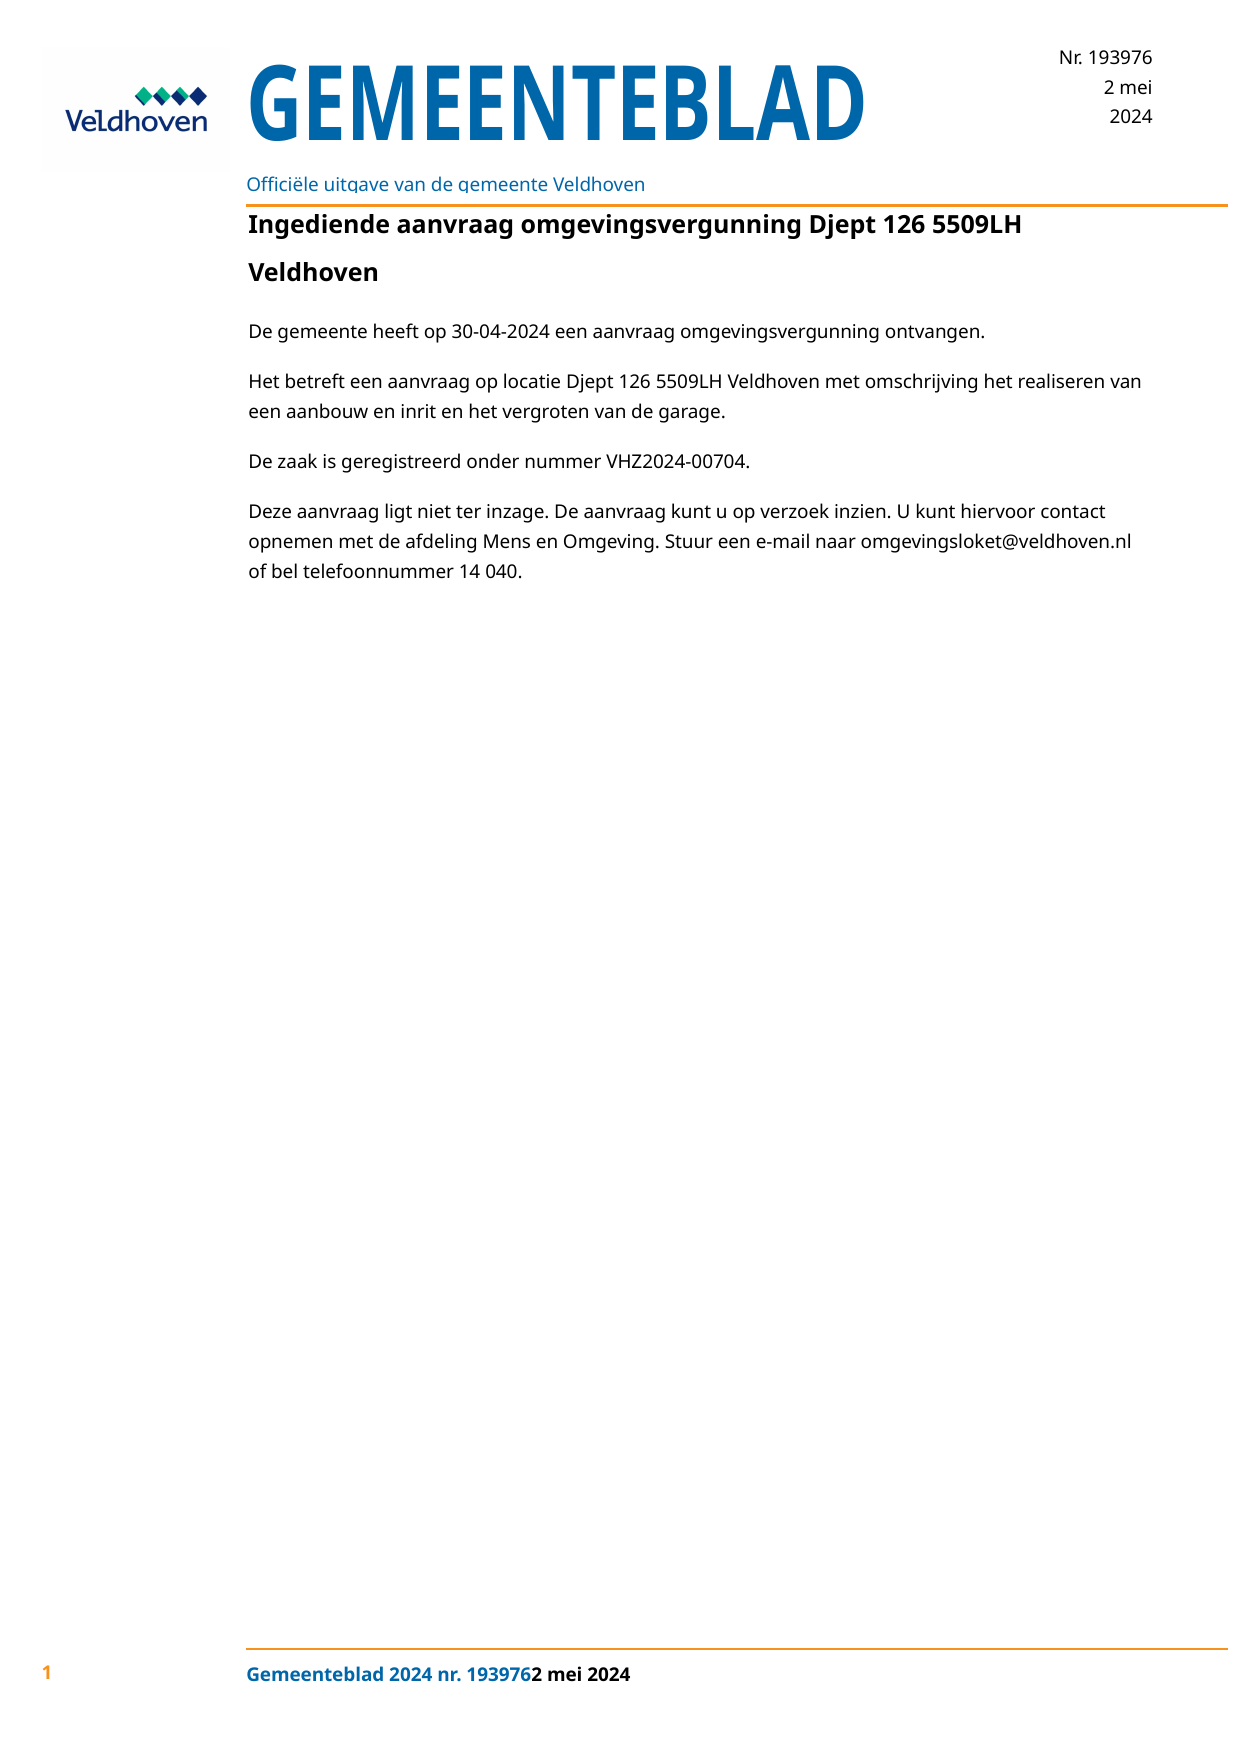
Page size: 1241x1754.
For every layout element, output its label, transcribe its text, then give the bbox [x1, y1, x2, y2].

text De zaak is geregistreerd onder nummer VHZ2024-00704. [248, 448, 1152, 474]
text Ingediende aanvraag omgevingsvergunning Djept 126 5509LH Veldhoven [248, 207, 1152, 288]
text Deze aanvraag ligt niet ter inzage. De aanvraag kunt u op verzoek inzien. U kunt hiervoor contact opnemen met de afdeling Mens en Omgeving. Stuur een e-mail naar omgevingsloket@veldhoven.nl of bel telefoonnummer 14 040. [248, 499, 1152, 584]
text De gemeente heeft op 30-04-2024 een aanvraag omgevingsvergunning ontvangen. [248, 318, 1152, 344]
picture [41, 47, 231, 172]
text Het betreft een aanvraag op locatie Djept 126 5509LH Veldhoven met omschrijving het realiseren van een aanbouw en inrit en het vergroten van de garage. [248, 368, 1152, 424]
